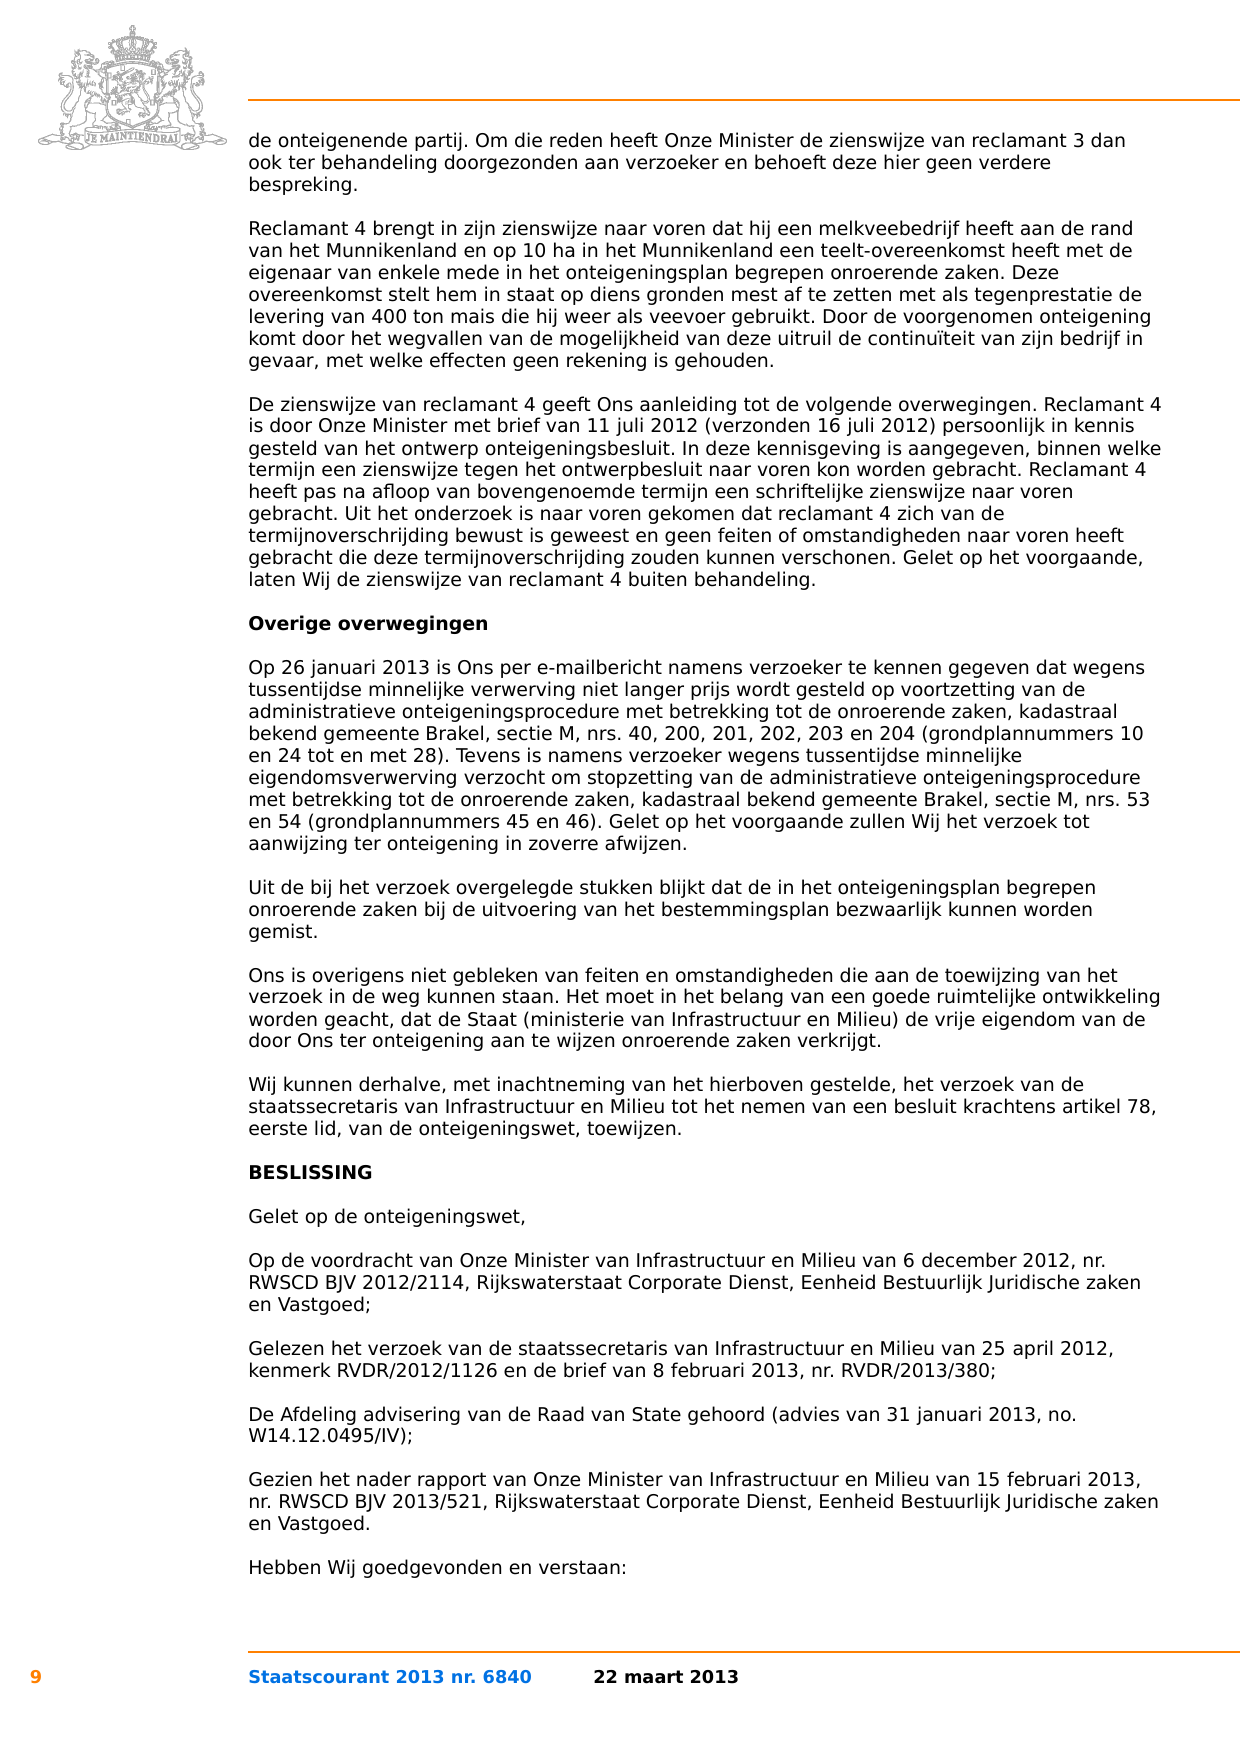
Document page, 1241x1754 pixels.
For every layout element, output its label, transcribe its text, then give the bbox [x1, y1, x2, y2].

text Wij kunnen derhalve, met inachtneming van het hierboven gestelde, het verzoek van de staatssecretaris van Infrastructuur en Milieu tot het nemen van een besluit krachtens artikel 78, eerste lid, van de onteigeningswet, toewijzen. [248, 1074, 1163, 1140]
text Op 26 januari 2013 is Ons per e-mailbericht namens verzoeker te kennen gegeven dat wegens tussentijdse minnelijke verwerving niet langer prijs wordt gesteld op voortzetting van de administratieve onteigeningsprocedure met betrekking tot de onroerende zaken, kadastraal bekend gemeente Brakel, sectie M, nrs. 40, 200, 201, 202, 203 en 204 (grondplannummers 10 en 24 tot en met 28). Tevens is namens verzoeker wegens tussentijdse minnelijke eigendomsverwerving verzocht om stopzetting van de administratieve onteigeningsprocedure met betrekking tot de onroerende zaken, kadastraal bekend gemeente Brakel, sectie M, nrs. 53 en 54 (grondplannummers 45 en 46). Gelet op het voorgaande zullen Wij het verzoek tot aanwijzing ter onteigening in zoverre afwijzen. [248, 657, 1163, 855]
text Hebben Wij goedgevonden en verstaan: [248, 1557, 1163, 1579]
text Ons is overigens niet gebleken van feiten en omstandigheden die aan de toewijzing van het verzoek in de weg kunnen staan. Het moet in het belang van een goede ruimtelijke ontwikkeling worden geacht, dat de Staat (ministerie van Infrastructuur en Milieu) de vrije eigendom van de door Ons ter onteigening aan te wijzen onroerende zaken verkrijgt. [248, 964, 1163, 1052]
subtitle Overige overwegingen [248, 613, 1163, 635]
text Gelet op de onteigeningswet, [248, 1206, 1163, 1228]
subtitle BESLISSING [248, 1162, 1163, 1184]
text Op de voordracht van Onze Minister van Infrastructuur en Milieu van 6 december 2012, nr. RWSCD BJV 2012/2114, Rijkswaterstaat Corporate Dienst, Eenheid Bestuurlijk Juridische zaken en Vastgoed; [248, 1250, 1163, 1316]
text De Afdeling advisering van de Raad van State gehoord (advies van 31 januari 2013, no. W14.12.0495/IV); [248, 1403, 1163, 1447]
text de onteigenende partij. Om die reden heeft Onze Minister de zienswijze van reclamant 3 dan ook ter behandeling doorgezonden aan verzoeker en behoeft deze hier geen verdere bespreking. [248, 130, 1163, 196]
text De zienswijze van reclamant 4 geeft Ons aanleiding tot de volgende overwegingen. Reclamant 4 is door Onze Minister met brief van 11 juli 2012 (verzonden 16 juli 2012) persoonlijk in kennis gesteld van het ontwerp onteigeningsbesluit. In deze kennisgeving is aangegeven, binnen welke termijn een zienswijze tegen het ontwerpbesluit naar voren kon worden gebracht. Reclamant 4 heeft pas na afloop van bovengenoemde termijn een schriftelijke zienswijze naar voren gebracht. Uit het onderzoek is naar voren gekomen dat reclamant 4 zich van de termijnoverschrijding bewust is geweest en geen feiten of omstandigheden naar voren heeft gebracht die deze termijnoverschrijding zouden kunnen verschonen. Gelet op het voorgaande, laten Wij de zienswijze van reclamant 4 buiten behandeling. [248, 393, 1163, 591]
picture [38, 25, 227, 150]
text Reclamant 4 brengt in zijn zienswijze naar voren dat hij een melkveebedrijf heeft aan de rand van het Munnikenland en op 10 ha in het Munnikenland een teelt-overeenkomst heeft met de eigenaar van enkele mede in het onteigeningsplan begrepen onroerende zaken. Deze overeenkomst stelt hem in staat op diens gronden mest af te zetten met als tegenprestatie de levering van 400 ton mais die hij weer als veevoer gebruikt. Door de voorgenomen onteigening komt door het wegvallen van de mogelijkheid van deze uitruil de continuïteit van zijn bedrijf in gevaar, met welke effecten geen rekening is gehouden. [248, 218, 1163, 372]
text Gelezen het verzoek van de staatssecretaris van Infrastructuur en Milieu van 25 april 2012, kenmerk RVDR/2012/1126 en de brief van 8 februari 2013, nr. RVDR/2013/380; [248, 1338, 1163, 1382]
text Uit de bij het verzoek overgelegde stukken blijkt dat de in het onteigeningsplan begrepen onroerende zaken bij de uitvoering van het bestemmingsplan bezwaarlijk kunnen worden gemist. [248, 877, 1163, 943]
text Gezien het nader rapport van Onze Minister van Infrastructuur en Milieu van 15 februari 2013, nr. RWSCD BJV 2013/521, Rijkswaterstaat Corporate Dienst, Eenheid Bestuurlijk Juridische zaken en Vastgoed. [248, 1469, 1163, 1535]
